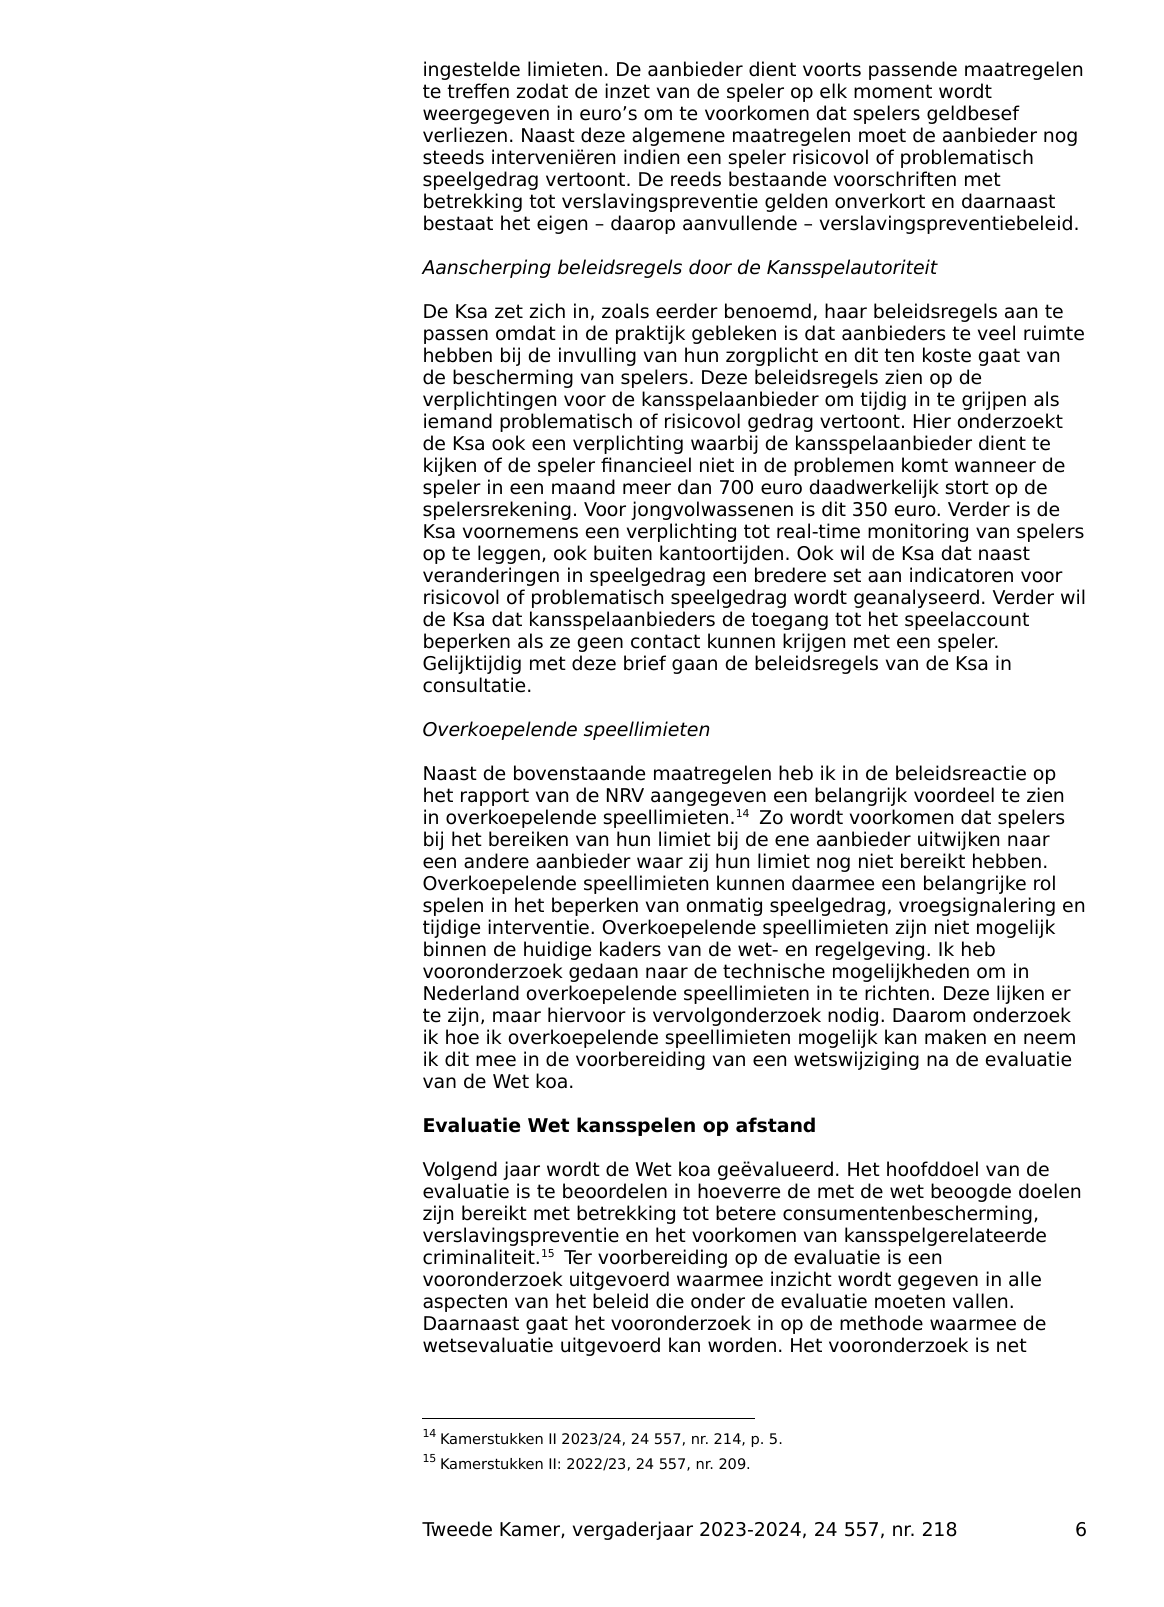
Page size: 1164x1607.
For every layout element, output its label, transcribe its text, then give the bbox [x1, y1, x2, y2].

text ingestelde limieten. De aanbieder dient voorts passende maatregelen te treffen zodat de inzet van de speler op elk moment wordt weergegeven in euro’s om te voorkomen dat spelers geldbesef verliezen. Naast deze algemene maatregelen moet de aanbieder nog steeds interveniëren indien een speler risicovol of problematisch speelgedrag vertoont. De reeds bestaande voorschriften met betrekking tot verslavingspreventie gelden onverkort en daarnaast bestaat het eigen – daarop aanvullende – verslavingspreventiebeleid. [422, 59, 1087, 235]
subtitle Evaluatie Wet kansspelen op afstand [422, 1115, 1087, 1137]
text Naast de bovenstaande maatregelen heb ik in de beleidsreactie op het rapport van de NRV aangegeven een belangrijk voordeel te zien in overkoepelende speellimieten. Zo wordt voorkomen dat spelers bij het bereiken van hun limiet bij de ene aanbieder uitwijken naar een andere aanbieder waar zij hun limiet nog niet bereikt hebben. Overkoepelende speellimieten kunnen daarmee een belangrijke rol spelen in het beperken van onmatig speelgedrag, vroegsignalering en tijdige interventie. Overkoepelende speellimieten zijn niet mogelijk binnen de huidige kaders van de wet- en regelgeving. Ik heb vooronderzoek gedaan naar de technische mogelijkheden om in Nederland overkoepelende speellimieten in te richten. Deze lijken er te zijn, maar hiervoor is vervolgonderzoek nodig. Daarom onderzoek ik hoe ik overkoepelende speellimieten mogelijk kan maken en neem ik dit mee in de voorbereiding van een wetswijziging na de evaluatie van de Wet koa. [422, 763, 1087, 1093]
subtitle Aanscherping beleidsregels door de Kansspelautoriteit [422, 257, 1087, 279]
text Kamerstukken II: 2022/23, 24 557, nr. 209. [422, 1452, 1087, 1474]
text De Ksa zet zich in, zoals eerder benoemd, haar beleidsregels aan te passen omdat in de praktijk gebleken is dat aanbieders te veel ruimte hebben bij de invulling van hun zorgplicht en dit ten koste gaat van de bescherming van spelers. Deze beleidsregels zien op de verplichtingen voor de kansspelaanbieder om tijdig in te grijpen als iemand problematisch of risicovol gedrag vertoont. Hier onderzoekt de Ksa ook een verplichting waarbij de kansspelaanbieder dient te kijken of de speler financieel niet in de problemen komt wanneer de speler in een maand meer dan 700 euro daadwerkelijk stort op de spelersrekening. Voor jongvolwassenen is dit 350 euro. Verder is de Ksa voornemens een verplichting tot real-time monitoring van spelers op te leggen, ook buiten kantoortijden. Ook wil de Ksa dat naast veranderingen in speelgedrag een bredere set aan indicatoren voor risicovol of problematisch speelgedrag wordt geanalyseerd. Verder wil de Ksa dat kansspelaanbieders de toegang tot het speelaccount beperken als ze geen contact kunnen krijgen met een speler. Gelijktijdig met deze brief gaan de beleidsregels van de Ksa in consultatie. [422, 301, 1087, 697]
text Volgend jaar wordt de Wet koa geëvalueerd. Het hoofddoel van de evaluatie is te beoordelen in hoeverre de met de wet beoogde doelen zijn bereikt met betrekking tot betere consumentenbescherming, verslavingspreventie en het voorkomen van kansspelgerelateerde criminaliteit. Ter voorbereiding op de evaluatie is een vooronderzoek uitgevoerd waarmee inzicht wordt gegeven in alle aspecten van het beleid die onder de evaluatie moeten vallen. Daarnaast gaat het vooronderzoek in op de methode waarmee de wetsevaluatie uitgevoerd kan worden. Het vooronderzoek is net [422, 1159, 1087, 1357]
subtitle Overkoepelende speellimieten [422, 719, 1087, 741]
text Kamerstukken II 2023/24, 24 557, nr. 214, p. 5. [422, 1427, 1087, 1449]
